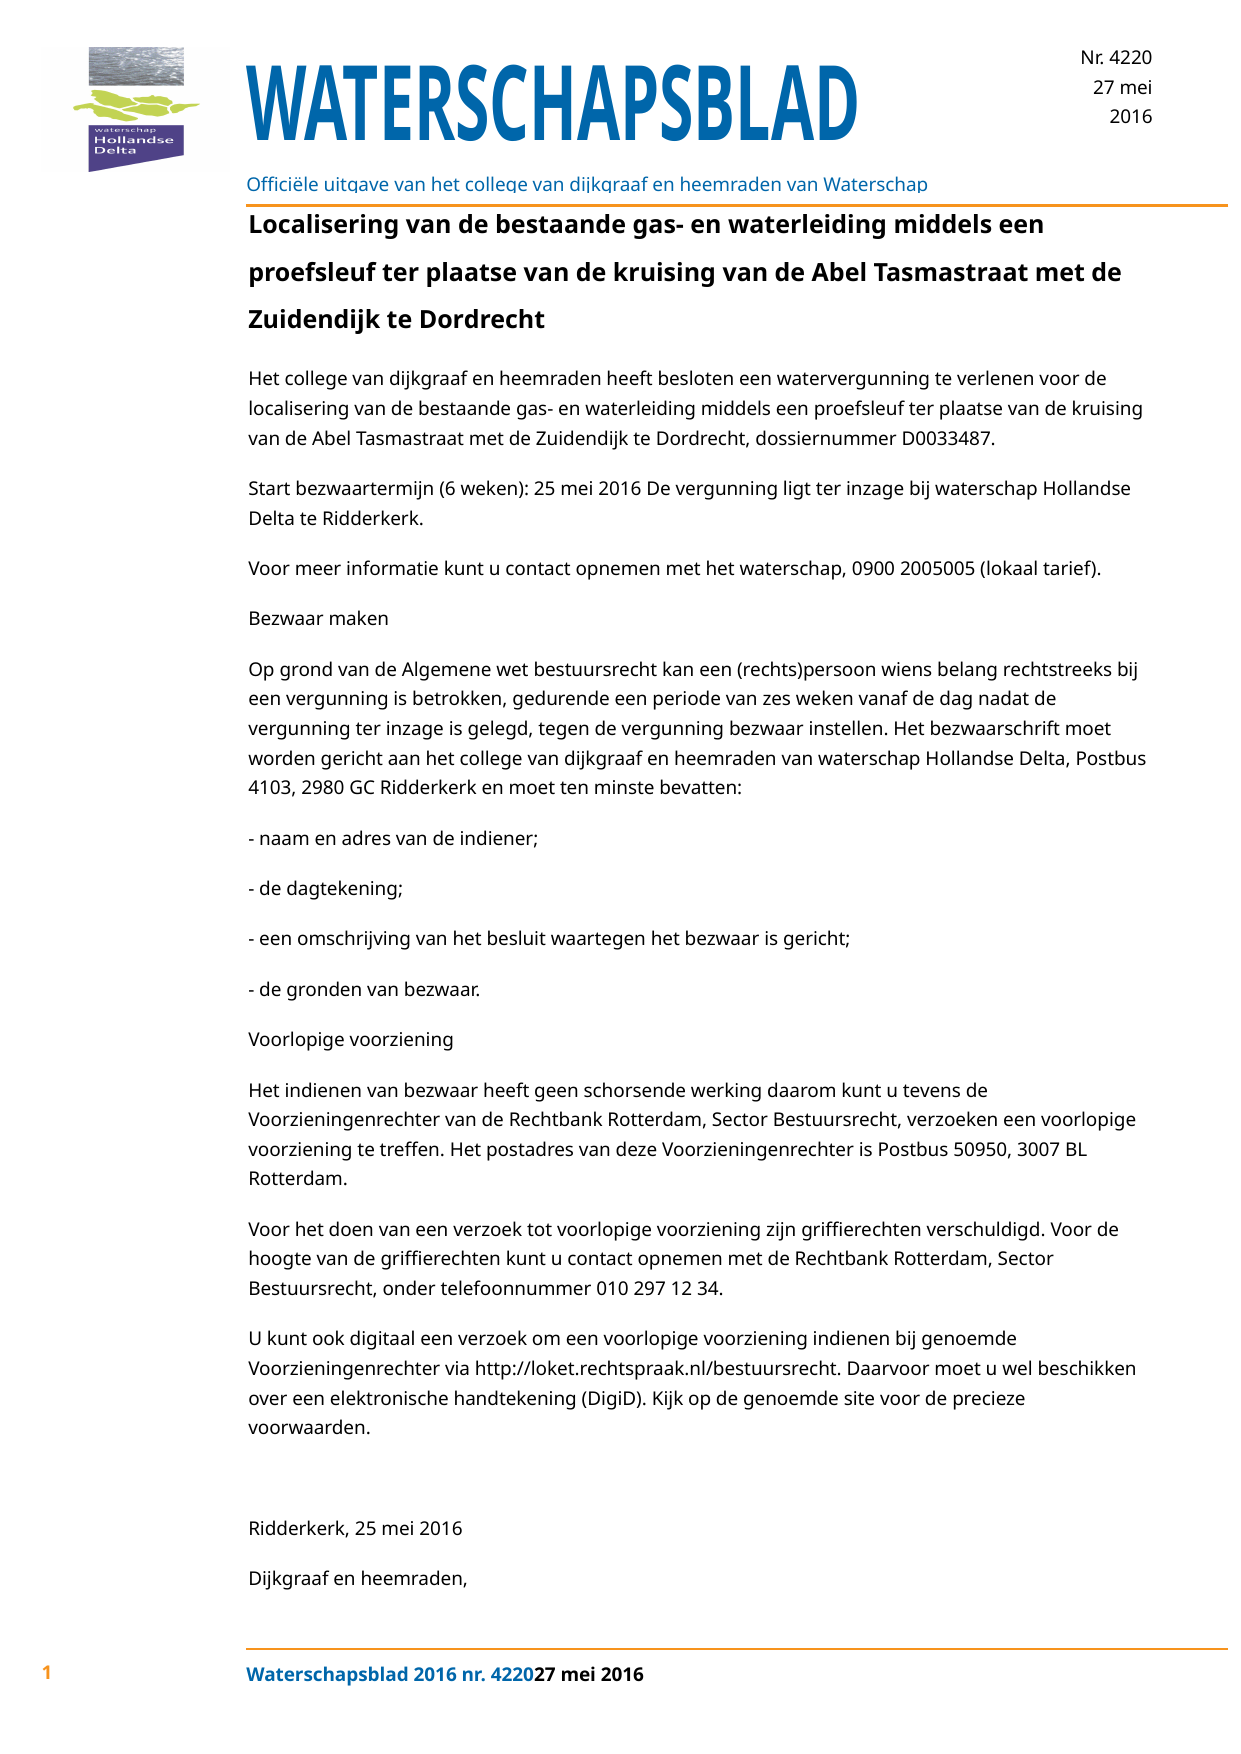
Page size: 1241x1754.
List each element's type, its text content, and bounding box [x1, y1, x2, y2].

text Voor meer informatie kunt u contact opnemen met het waterschap, 0900 2005005 (lokaal tarief). [248, 555, 1152, 581]
text Dijkgraaf en heemraden, [248, 1566, 1152, 1591]
text Localisering van de bestaande gas- en waterleiding middels een proefsleuf ter plaatse van de kruising van de Abel Tasmastraat met de Zuidendijk te Dordrecht [248, 207, 1152, 336]
text - de gronden van bezwaar. [248, 976, 1152, 1002]
text U kunt ook digitaal een verzoek om een voorlopige voorziening indienen bij genoemde Voorzieningenrechter via http://loket.rechtspraak.nl/bestuursrecht. Daarvoor moet u wel beschikken over een elektronische handtekening (DigiD). Kijk op de genoemde site voor de precieze voorwaarden. [248, 1326, 1152, 1440]
picture [41, 47, 231, 172]
text Het indienen van bezwaar heeft geen schorsende werking daarom kunt u tevens de Voorzieningenrechter van de Rechtbank Rotterdam, Sector Bestuursrecht, verzoeken een voorlopige voorziening te treffen. Het postadres van deze Voorzieningenrechter is Postbus 50950, 3007 BL Rotterdam. [248, 1077, 1152, 1191]
text Bezwaar maken [248, 606, 1152, 631]
text Het college van dijkgraaf en heemraden heeft besloten een watervergunning te verlenen voor de localisering van de bestaande gas- en waterleiding middels een proefsleuf ter plaatse van de kruising van de Abel Tasmastraat met de Zuidendijk te Dordrecht, dossiernummer D0033487. [248, 366, 1152, 450]
text - de dagtekening; [248, 875, 1152, 901]
text - naam en adres van de indiener; [248, 825, 1152, 850]
text Voor het doen van een verzoek tot voorlopige voorziening zijn griffierechten verschuldigd. Voor de hoogte van de griffierechten kunt u contact opnemen met de Rechtbank Rotterdam, Sector Bestuursrecht, onder telefoonnummer 010 297 12 34. [248, 1216, 1152, 1301]
text Voorlopige voorziening [248, 1026, 1152, 1052]
text Ridderkerk, 25 mei 2016 [248, 1515, 1152, 1541]
text Op grond van de Algemene wet bestuursrecht kan een (rechts)persoon wiens belang rechtstreeks bij een vergunning is betrokken, gedurende een periode van zes weken vanaf de dag nadat de vergunning ter inzage is gelegd, tegen de vergunning bezwaar instellen. Het bezwaarschrift moet worden gericht aan het college van dijkgraaf en heemraden van waterschap Hollandse Delta, Postbus 4103, 2980 GC Ridderkerk en moet ten minste bevatten: [248, 656, 1152, 800]
text - een omschrijving van het besluit waartegen het bezwaar is gericht; [248, 926, 1152, 951]
text Start bezwaartermijn (6 weken): 25 mei 2016 De vergunning ligt ter inzage bij waterschap Hollandse Delta te Ridderkerk. [248, 475, 1152, 530]
